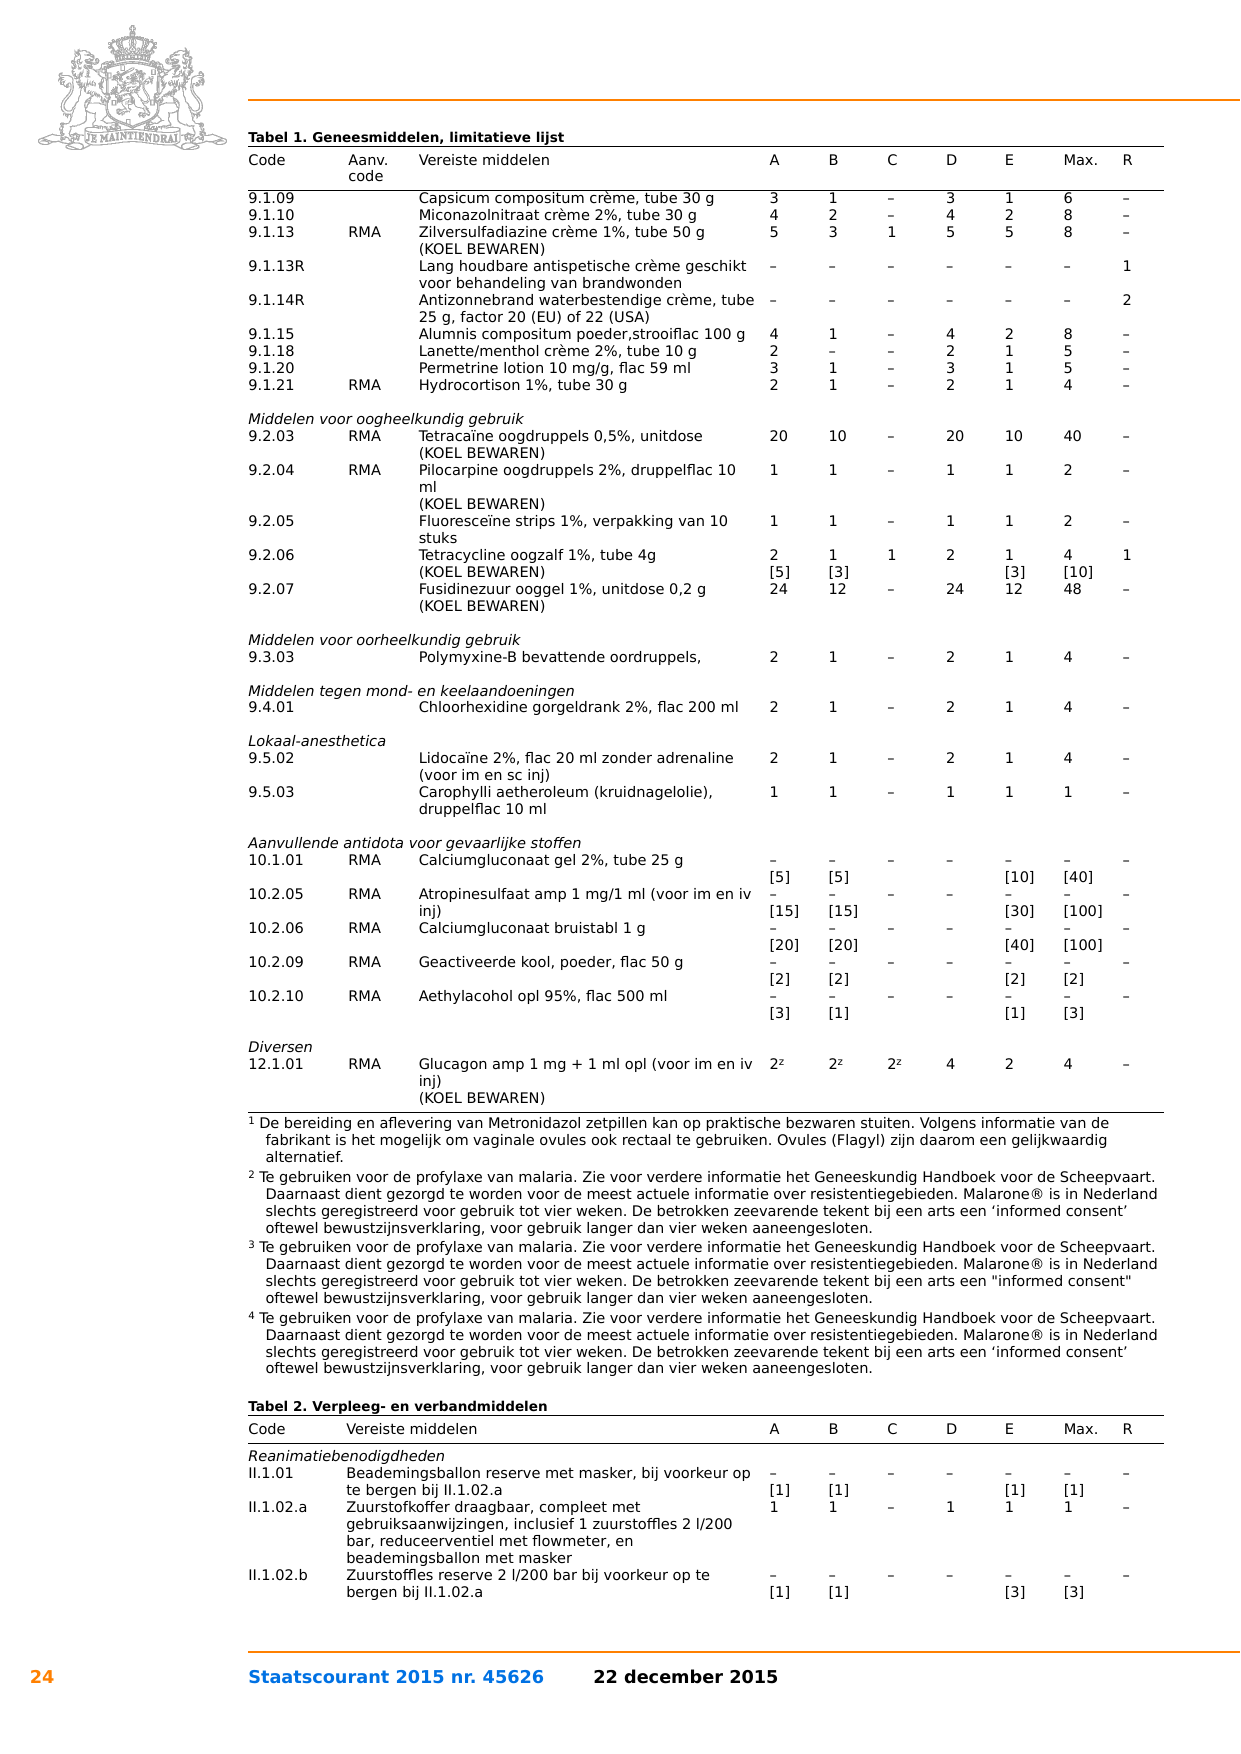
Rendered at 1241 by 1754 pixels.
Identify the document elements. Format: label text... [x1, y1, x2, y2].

table_cell 2 [999, 326, 1057, 343]
table_cell – [1116, 784, 1163, 818]
table_cell Beademingsballon reserve met masker, bij voorkeur op te bergen bij II.1.02.a [340, 1465, 763, 1499]
table_cell RMA [342, 988, 413, 1022]
table_cell [342, 343, 413, 360]
table_cell 4 [1058, 649, 1116, 665]
table_cell 48 [1058, 581, 1116, 614]
table_cell – [1116, 920, 1163, 954]
table_cell – [940, 988, 999, 1022]
table_cell E [999, 147, 1057, 190]
table_cell Tetracaïne oogdruppels 0,5%, unitdose (KOEL BEWAREN) [413, 428, 763, 462]
table_cell 3 [764, 191, 822, 207]
table_cell 5 [764, 224, 822, 258]
table_cell – [1116, 343, 1163, 360]
table_cell – [940, 954, 999, 988]
table_cell 1 [940, 784, 999, 818]
table_cell Glucagon amp 1 mg + 1 ml opl (voor im en iv inj) (KOEL BEWAREN) [413, 1056, 763, 1112]
table_cell C [881, 1416, 940, 1442]
table_cell 9.1.10 [248, 207, 318, 224]
table_cell [342, 1022, 413, 1039]
table_cell 1 [1116, 547, 1163, 581]
table_cell 1 [999, 750, 1057, 784]
table_cell Max. [1058, 1416, 1116, 1442]
table_cell – [100] [1058, 886, 1116, 920]
table_cell Chloorhexidine gorgeldrank 2%, flac 200 ml [413, 699, 763, 716]
table_cell – [881, 954, 940, 988]
table_cell [881, 1022, 940, 1039]
table_cell Atropinesulfaat amp 1 mg/1 ml (voor im en iv inj) [413, 886, 763, 920]
table_cell [319, 547, 342, 581]
table_cell – [1116, 1499, 1163, 1567]
table_cell RMA [342, 852, 413, 886]
table_cell Lidocaïne 2%, flac 20 ml zonder adrenaline (voor im en sc inj) [413, 750, 763, 784]
table_cell Hydrocortison 1%, tube 30 g [413, 377, 763, 394]
table_cell 9.1.13 [248, 224, 318, 258]
table_cell – [999, 258, 1057, 292]
table_cell – [20] [764, 920, 822, 954]
table_cell – [940, 852, 999, 886]
table_cell 1 [822, 513, 881, 547]
table_cell – [881, 428, 940, 462]
table_cell – [881, 462, 940, 513]
table_cell 4 [10] [1058, 547, 1116, 581]
table_cell – [1116, 988, 1163, 1022]
table_cell [248, 1022, 318, 1039]
table_cell [319, 513, 342, 547]
table_cell [248, 665, 318, 682]
table_cell Geactiveerde kool, poeder, flac 50 g [413, 954, 763, 988]
table_cell [319, 581, 342, 614]
table_cell [319, 649, 342, 665]
table_cell A [764, 147, 822, 190]
table_cell [1058, 615, 1116, 631]
table_cell [319, 377, 342, 394]
table_cell 9.1.20 [248, 360, 318, 377]
table_cell 1 [940, 513, 999, 547]
table_cell [342, 207, 413, 224]
table_cell [319, 920, 342, 954]
table_cell 10.2.10 [248, 988, 318, 1022]
table_cell – [881, 258, 940, 292]
table_cell [342, 716, 413, 733]
table_cell 2 [940, 649, 999, 665]
table_cell [319, 716, 342, 733]
table_cell 9.4.01 [248, 699, 318, 716]
table_cell RMA [342, 1056, 413, 1112]
table_cell [1116, 615, 1163, 631]
table_cell Permetrine lotion 10 mg/g, flac 59 ml [413, 360, 763, 377]
table_cell Miconazolnitraat crème 2%, tube 30 g [413, 207, 763, 224]
table_cell 2 [940, 699, 999, 716]
table_cell 1 [999, 784, 1057, 818]
table_cell [1058, 818, 1116, 835]
table_cell 9.1.15 [248, 326, 318, 343]
table_cell 3 [940, 360, 999, 377]
table_cell [319, 784, 342, 818]
table_cell RMA [342, 920, 413, 954]
table_cell [342, 191, 413, 207]
table_cell 9.5.02 [248, 750, 318, 784]
table_cell 4 [940, 326, 999, 343]
table_cell – [999, 292, 1057, 326]
table_cell – [40] [999, 920, 1057, 954]
table_cell Aanvullende antidota voor gevaarlijke stoffen [248, 835, 1163, 852]
table_cell Antizonnebrand waterbestendige crème, tube 25 g, factor 20 (EU) of 22 (USA) [413, 292, 763, 326]
table_header Tabel 1. Geneesmiddelen, limitatieve lijst [248, 130, 1163, 146]
table_cell RMA [342, 428, 413, 462]
table_cell [822, 665, 881, 682]
table_cell Reanimatiebenodigdheden [248, 1444, 1163, 1465]
table_cell 1 [3] [999, 547, 1057, 581]
table_cell [881, 665, 940, 682]
table_cell [319, 818, 342, 835]
table_cell 40 [1058, 428, 1116, 462]
table_cell Fluoresceïne strips 1%, verpakking van 10 stuks [413, 513, 763, 547]
table_cell [999, 394, 1057, 411]
table_cell [342, 513, 413, 547]
table_cell 2 [940, 377, 999, 394]
table_cell 2 [764, 377, 822, 394]
table_cell [319, 462, 342, 513]
table_cell – [764, 258, 822, 292]
table_cell [764, 716, 822, 733]
table_cell 2 [1058, 462, 1116, 513]
table_cell 4 [940, 1056, 999, 1112]
table_cell [1116, 716, 1163, 733]
table_cell 4 [764, 326, 822, 343]
table_cell – [881, 988, 940, 1022]
table_cell 2 [940, 547, 999, 581]
table_cell – [5] [822, 852, 881, 886]
table_cell [999, 716, 1057, 733]
table_cell – [1] [764, 1465, 822, 1499]
table_cell – [10] [999, 852, 1057, 886]
table_cell 1 [940, 462, 999, 513]
table_cell 9.1.09 [248, 191, 318, 207]
table_cell 1 [3] [822, 547, 881, 581]
table_cell [319, 191, 342, 207]
table_cell [319, 258, 342, 292]
table_cell 2z [764, 1056, 822, 1112]
table_cell II.1.02.a [248, 1499, 340, 1567]
table_cell [342, 699, 413, 716]
table_cell 2 [764, 750, 822, 784]
table_cell – [15] [764, 886, 822, 920]
table_cell – [881, 784, 940, 818]
table_cell 2 [1116, 292, 1163, 326]
table_cell – [881, 377, 940, 394]
table_cell [413, 615, 763, 631]
table_cell 1 [822, 360, 881, 377]
table_cell – [1116, 462, 1163, 513]
table_cell [319, 750, 342, 784]
table_cell 9.1.21 [248, 377, 318, 394]
table_cell 2 [764, 343, 822, 360]
table_cell 10.2.05 [248, 886, 318, 920]
table_cell 6 [1058, 191, 1116, 207]
table_cell 9.1.18 [248, 343, 318, 360]
table_cell – [881, 649, 940, 665]
table_cell 20 [940, 428, 999, 462]
table_cell Zuurstofkoffer draagbaar, compleet met gebruiksaanwijzingen, inclusief 1 zuurstoffles 2 l/200 bar, reduceerventiel met flowmeter, en beademingsballon met masker [340, 1499, 763, 1567]
table_cell – [822, 258, 881, 292]
table_cell 8 [1058, 224, 1116, 258]
table_cell – [2] [822, 954, 881, 988]
table_cell 1 [822, 784, 881, 818]
table_cell – [1] [822, 988, 881, 1022]
table_cell – [822, 292, 881, 326]
table_cell RMA [342, 886, 413, 920]
table_cell 5 [1058, 360, 1116, 377]
table_cell [413, 716, 763, 733]
table_cell 9.2.03 [248, 428, 318, 462]
table_cell [881, 818, 940, 835]
table_cell [413, 665, 763, 682]
table_cell 2 [822, 207, 881, 224]
table_cell – [1116, 377, 1163, 394]
table_cell Calciumgluconaat bruistabl 1 g [413, 920, 763, 954]
table_cell – [5] [764, 852, 822, 886]
table_cell [342, 581, 413, 614]
table_cell II.1.02.b [248, 1567, 340, 1601]
table_cell [1058, 394, 1116, 411]
table_cell [342, 615, 413, 631]
table_cell 24 [764, 581, 822, 614]
table_cell [319, 326, 342, 343]
table_cell D [940, 1416, 999, 1442]
table_cell [319, 615, 342, 631]
table_cell [319, 292, 342, 326]
table_cell [1058, 665, 1116, 682]
table_cell Middelen tegen mond- en keelaandoeningen [248, 683, 1163, 699]
table_cell – [1] [822, 1465, 881, 1499]
table_cell [342, 292, 413, 326]
table_cell – [1116, 360, 1163, 377]
table_cell 2 [764, 649, 822, 665]
table_cell [413, 818, 763, 835]
table_cell – [881, 852, 940, 886]
table_cell – [881, 326, 940, 343]
table_cell 8 [1058, 326, 1116, 343]
table_cell 1 [940, 1499, 999, 1567]
table_cell Zuurstoffles reserve 2 l/200 bar bij voorkeur op te bergen bij II.1.02.a [340, 1567, 763, 1601]
table_cell Lanette/menthol crème 2%, tube 10 g [413, 343, 763, 360]
table_cell 12 [822, 581, 881, 614]
table_cell – [1116, 428, 1163, 462]
table_cell 4 [1058, 699, 1116, 716]
table_cell [342, 750, 413, 784]
table_cell [940, 716, 999, 733]
table_cell 1 [822, 1499, 881, 1567]
table_cell B [822, 147, 881, 190]
table_cell [999, 1022, 1057, 1039]
table_cell – [1058, 258, 1116, 292]
table_cell [342, 360, 413, 377]
table_cell [319, 988, 342, 1022]
table_cell [342, 784, 413, 818]
table_cell – [2] [764, 954, 822, 988]
table_cell 2z [881, 1056, 940, 1112]
table_cell – [3] [1058, 1567, 1116, 1601]
table_cell – [881, 191, 940, 207]
table_cell Fusidinezuur ooggel 1%, unitdose 0,2 g (KOEL BEWAREN) [413, 581, 763, 614]
table_cell [342, 665, 413, 682]
table_cell 2 [940, 750, 999, 784]
table_header Tabel 2. Verpleeg- en verbandmiddelen [248, 1399, 1163, 1415]
table_cell [319, 394, 342, 411]
table_cell [1116, 818, 1163, 835]
table_cell [822, 394, 881, 411]
table_cell 8 [1058, 207, 1116, 224]
table_cell [319, 360, 342, 377]
table_cell – [940, 920, 999, 954]
table_cell [764, 394, 822, 411]
table_cell Zilversulfadiazine crème 1%, tube 50 g (KOEL BEWAREN) [413, 224, 763, 258]
table_cell [999, 818, 1057, 835]
table_cell 1 [822, 649, 881, 665]
table_cell 1 [999, 360, 1057, 377]
table_cell A [764, 1416, 822, 1442]
table_cell Aethylacohol opl 95%, flac 500 ml [413, 988, 763, 1022]
table_cell Lokaal-anesthetica [248, 733, 1163, 750]
table_cell [940, 818, 999, 835]
table_cell – [881, 699, 940, 716]
table_cell Max. [1058, 147, 1116, 190]
table_cell 10.1.01 [248, 852, 318, 886]
table_cell [822, 818, 881, 835]
table_cell 3 [822, 224, 881, 258]
table_cell – [940, 886, 999, 920]
table_cell – [940, 258, 999, 292]
table_cell – [940, 1567, 999, 1601]
table_cell – [1116, 326, 1163, 343]
table_cell 9.1.14R [248, 292, 318, 326]
table_cell [248, 615, 318, 631]
table_cell Alumnis compositum poeder,strooiflac 100 g [413, 326, 763, 343]
table_cell 1 [999, 649, 1057, 665]
table_cell – [1116, 852, 1163, 886]
table_cell [319, 1056, 342, 1112]
table_cell [822, 1022, 881, 1039]
table_cell 1 [999, 1499, 1057, 1567]
table_cell [342, 326, 413, 343]
table_cell 1 [822, 377, 881, 394]
table_cell [319, 343, 342, 360]
table_cell [764, 665, 822, 682]
table_cell – [881, 920, 940, 954]
table_cell RMA [342, 462, 413, 513]
table_cell – [1116, 954, 1163, 988]
picture [38, 25, 227, 150]
table_cell [1058, 1022, 1116, 1039]
table_cell 1 [764, 1499, 822, 1567]
table_cell [319, 954, 342, 988]
table_cell [822, 615, 881, 631]
table_cell [342, 547, 413, 581]
table_cell [1058, 716, 1116, 733]
table_cell – [764, 292, 822, 326]
table_cell [342, 649, 413, 665]
table_cell 1 [1058, 784, 1116, 818]
table_cell – [881, 750, 940, 784]
table_cell [764, 615, 822, 631]
table_cell C [881, 147, 940, 190]
table_cell 1 [764, 784, 822, 818]
table_cell Code [248, 147, 318, 190]
table_cell 2 [940, 343, 999, 360]
table_cell 12.1.01 [248, 1056, 318, 1112]
table_cell 4 [1058, 750, 1116, 784]
table_cell Lang houdbare antispetische crème geschikt voor behandeling van brandwonden [413, 258, 763, 292]
table_cell RMA [342, 377, 413, 394]
table_cell [1116, 394, 1163, 411]
table_cell Vereiste middelen [413, 147, 763, 190]
table_cell [1116, 1022, 1163, 1039]
table_cell – [881, 1567, 940, 1601]
table_cell 1 [822, 699, 881, 716]
table_cell [1116, 665, 1163, 682]
table_cell 1 [822, 462, 881, 513]
table_cell Carophylli aetheroleum (kruidnagelolie), druppelflac 10 ml [413, 784, 763, 818]
table_cell RMA [342, 954, 413, 988]
table_cell R [1116, 1416, 1163, 1442]
table_cell – [881, 1465, 940, 1499]
table_cell [940, 1022, 999, 1039]
table_cell 2 [999, 1056, 1057, 1112]
table_cell 1 [999, 343, 1057, 360]
table_cell – [1116, 207, 1163, 224]
table_cell [319, 207, 342, 224]
table_cell 1 [881, 547, 940, 581]
table_cell – [15] [822, 886, 881, 920]
table_cell – [1116, 1465, 1163, 1499]
table_cell – [1] [1058, 1465, 1116, 1499]
table_cell – [40] [1058, 852, 1116, 886]
table_cell [319, 699, 342, 716]
table_cell – [881, 360, 940, 377]
table_cell 1 [999, 462, 1057, 513]
table_cell Code [248, 1416, 340, 1442]
table_cell 4 [1058, 1056, 1116, 1112]
table_cell [940, 394, 999, 411]
table_cell – [881, 581, 940, 614]
table_cell – [822, 343, 881, 360]
table_cell – [881, 343, 940, 360]
table_cell 1 [999, 699, 1057, 716]
table_cell – [1116, 1567, 1163, 1601]
table_cell 9.3.03 [248, 649, 318, 665]
table_cell – [3] [1058, 988, 1116, 1022]
table_cell R [1116, 147, 1163, 190]
table_cell 2z [822, 1056, 881, 1112]
table_cell [319, 852, 342, 886]
table_cell 1 [999, 513, 1057, 547]
table_cell [248, 818, 318, 835]
table_cell D [940, 147, 999, 190]
table_cell – [30] [999, 886, 1057, 920]
table_cell 4 [940, 207, 999, 224]
table_cell 9.2.05 [248, 513, 318, 547]
table_cell 9.2.06 [248, 547, 318, 581]
table_cell 1 [881, 224, 940, 258]
table_cell – [940, 1465, 999, 1499]
table_cell Calciumgluconaat gel 2%, tube 25 g [413, 852, 763, 886]
table_cell – [1116, 581, 1163, 614]
table_cell – [2] [1058, 954, 1116, 988]
table_cell Capsicum compositum crème, tube 30 g [413, 191, 763, 207]
table_cell RMA [342, 224, 413, 258]
table_cell 10 [999, 428, 1057, 462]
table_cell [764, 1022, 822, 1039]
table_cell [342, 258, 413, 292]
table_cell 5 [999, 224, 1057, 258]
table_cell [881, 716, 940, 733]
table_cell Middelen voor oorheelkundig gebruik [248, 631, 1163, 648]
table_cell Pilocarpine oogdruppels 2%, druppelflac 10 ml (KOEL BEWAREN) [413, 462, 763, 513]
table_cell Middelen voor oogheelkundig gebruik [248, 411, 1163, 428]
table_cell – [100] [1058, 920, 1116, 954]
table_cell B [822, 1416, 881, 1442]
table_cell [342, 818, 413, 835]
table_cell [319, 886, 342, 920]
table_cell – [881, 1499, 940, 1567]
table_cell 1 [822, 191, 881, 207]
table_cell 1 [764, 462, 822, 513]
table_cell Diversen [248, 1039, 1163, 1056]
table_cell – [1116, 699, 1163, 716]
table_cell – [1116, 750, 1163, 784]
table_cell 5 [940, 224, 999, 258]
table_cell – [1] [822, 1567, 881, 1601]
table_cell Tetracycline oogzalf 1%, tube 4g (KOEL BEWAREN) [413, 547, 763, 581]
table_cell 10 [822, 428, 881, 462]
table_cell [342, 394, 413, 411]
table_cell 5 [1058, 343, 1116, 360]
table_cell [319, 428, 342, 462]
table_cell [940, 615, 999, 631]
table_cell – [1058, 292, 1116, 326]
table_cell 1 [764, 513, 822, 547]
table_cell [413, 1022, 763, 1039]
table_cell [881, 615, 940, 631]
table_cell 1 [822, 326, 881, 343]
table_cell 9.1.13R [248, 258, 318, 292]
table_cell 1 [1116, 258, 1163, 292]
table_cell – [1116, 886, 1163, 920]
table_cell [822, 716, 881, 733]
table_cell [764, 818, 822, 835]
table_cell 9.2.04 [248, 462, 318, 513]
table_cell 9.5.03 [248, 784, 318, 818]
table_cell – [881, 513, 940, 547]
table_cell 1 De bereiding en aflevering van Metronidazol zetpillen kan op praktische bezwaren stuiten. Volgens informatie van de fabrikant is het mogelijk om vaginale ovules ook rectaal te gebruiken. Ovules (Flagyl) zijn daarom een gelijkwaardig alternatief. 2 Te gebruiken voor de profylaxe van malaria. Zie voor verdere informatie het Geneeskundig Handboek voor de Scheepvaart. Daarnaast dient gezorgd te worden voor de meest actuele informatie over resistentiegebieden. Malarone® is in Nederland slechts geregistreerd voor gebruik tot vier weken. De betrokken zeevarende tekent bij een arts een ‘informed consent’ oftewel bewustzijnsverklaring, voor gebruik langer dan vier weken aaneengesloten. 3 Te gebruiken voor de profylaxe van malaria. Zie voor verdere informatie het Geneeskundig Handboek voor de Scheepvaart. Daarnaast dient gezorgd te worden voor de meest actuele informatie over resistentiegebieden. Malarone® is in Nederland slechts geregistreerd voor gebruik tot vier weken. De betrokken zeevarende tekent bij een arts een "informed consent" oftewel bewustzijnsverklaring, voor gebruik langer dan vier weken aaneengesloten. 4 Te gebruiken voor de profylaxe van malaria. Zie voor verdere informatie het Geneeskundig Handboek voor de Scheepvaart. Daarnaast dient gezorgd te worden voor de meest actuele informatie over resistentiegebieden. Malarone® is in Nederland slechts geregistreerd voor gebruik tot vier weken. De betrokken zeevarende tekent bij een arts een ‘informed consent’ oftewel bewustzijnsverklaring, voor gebruik langer dan vier weken aaneengesloten. [248, 1113, 1163, 1377]
table_cell 10.2.09 [248, 954, 318, 988]
table_cell 24 [940, 581, 999, 614]
table_cell 2 [999, 207, 1057, 224]
table_cell [319, 147, 342, 190]
table_cell 3 [940, 191, 999, 207]
table_cell – [1116, 1056, 1163, 1112]
table_cell – [1116, 649, 1163, 665]
table_cell 2 [5] [764, 547, 822, 581]
table_cell [413, 394, 763, 411]
table_cell [999, 615, 1057, 631]
table_cell Vereiste middelen [340, 1416, 763, 1442]
table_cell 1 [999, 191, 1057, 207]
table_cell [881, 394, 940, 411]
table_cell 4 [1058, 377, 1116, 394]
table_cell [248, 716, 318, 733]
table_cell [999, 665, 1057, 682]
table_cell II.1.01 [248, 1465, 340, 1499]
table_cell – [3] [999, 1567, 1057, 1601]
table_cell 20 [764, 428, 822, 462]
table_cell – [3] [764, 988, 822, 1022]
table_cell [319, 1022, 342, 1039]
table_cell 12 [999, 581, 1057, 614]
table_cell – [1] [999, 1465, 1057, 1499]
table_cell – [1] [999, 988, 1057, 1022]
table_cell – [20] [822, 920, 881, 954]
table_cell Aanv. code [342, 147, 413, 190]
table_cell 2 [764, 699, 822, 716]
table_cell – [1116, 513, 1163, 547]
table_cell E [999, 1416, 1057, 1442]
table_cell 1 [822, 750, 881, 784]
table_cell 1 [999, 377, 1057, 394]
table_cell – [2] [999, 954, 1057, 988]
table_cell – [940, 292, 999, 326]
table_cell 9.2.07 [248, 581, 318, 614]
table_cell – [881, 207, 940, 224]
table_cell – [1] [764, 1567, 822, 1601]
table_cell 10.2.06 [248, 920, 318, 954]
table_cell [940, 665, 999, 682]
table_cell – [881, 292, 940, 326]
table_cell – [1116, 191, 1163, 207]
table_cell [319, 224, 342, 258]
table_cell – [1116, 224, 1163, 258]
table_cell Polymyxine-B bevattende oordruppels, [413, 649, 763, 665]
table_cell [319, 665, 342, 682]
table_cell 1 [1058, 1499, 1116, 1567]
table_cell – [881, 886, 940, 920]
table_cell [248, 394, 318, 411]
table_cell 4 [764, 207, 822, 224]
table_cell 2 [1058, 513, 1116, 547]
table_cell 3 [764, 360, 822, 377]
